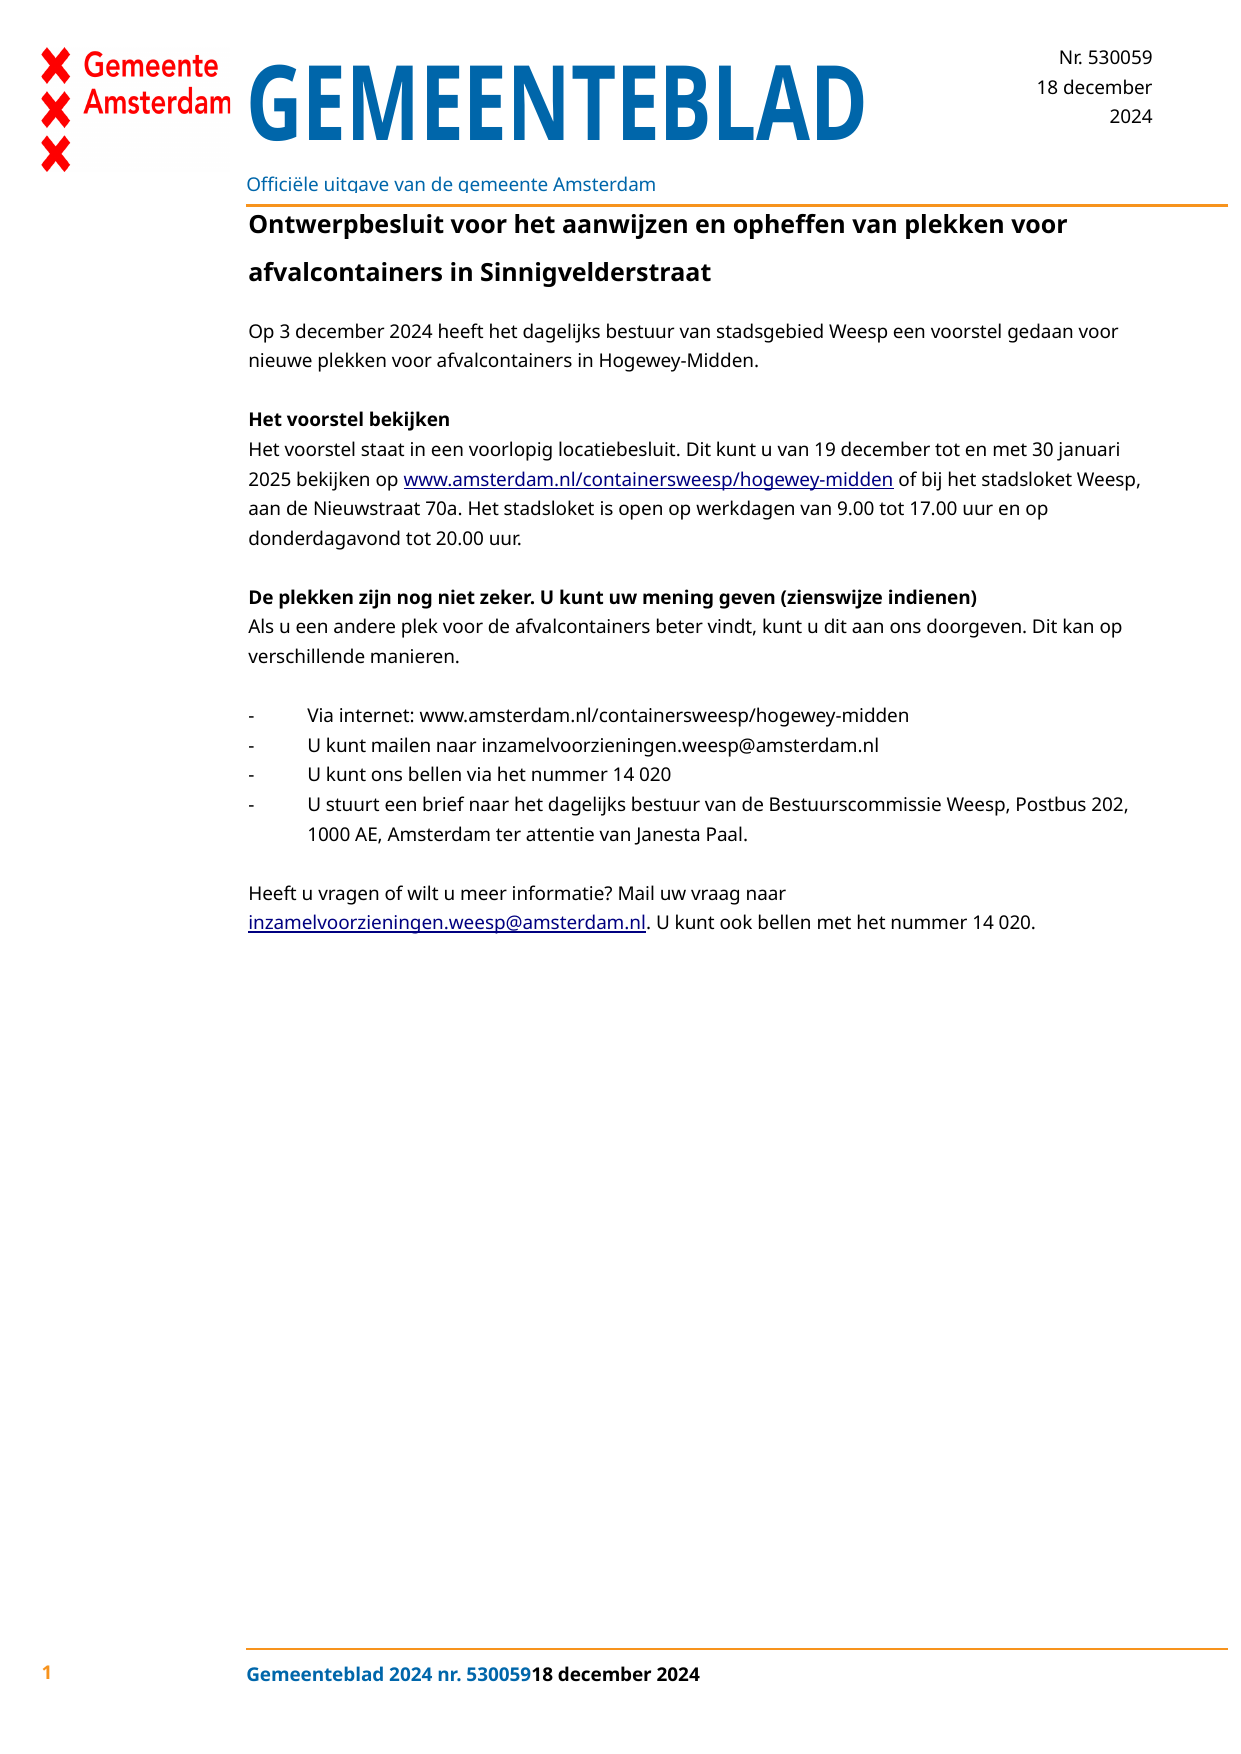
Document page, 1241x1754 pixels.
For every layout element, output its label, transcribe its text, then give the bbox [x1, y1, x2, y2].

list U kunt ons bellen via het nummer 14 020 [248, 762, 1152, 787]
text Ontwerpbesluit voor het aanwijzen en opheffen van plekken voor afvalcontainers in Sinnigvelderstraat [248, 207, 1152, 288]
text De plekken zijn nog niet zeker. U kunt uw mening geven (zienswijze indienen) [248, 584, 1152, 610]
text Het voorstel staat in een voorlopig locatiebesluit. Dit kunt u van 19 december tot en met 30 januari 2025 bekijken op www.amsterdam.nl/containersweesp/hogewey-midden of bij het stadsloket Weesp, aan de Nieuwstraat 70a. Het stadsloket is open op werkdagen van 9.00 tot 17.00 uur en op donderdagavond tot 20.00 uur. [248, 436, 1152, 551]
text Op 3 december 2024 heeft het dagelijks bestuur van stadsgebied Weesp een voorstel gedaan voor nieuwe plekken voor afvalcontainers in Hogewey-Midden. [248, 318, 1152, 373]
list U kunt mailen naar inzamelvoorzieningen.weesp@amsterdam.nl [248, 732, 1152, 758]
list Via internet: www.amsterdam.nl/containersweesp/hogewey-midden [248, 702, 1152, 728]
list U stuurt een brief naar het dagelijks bestuur van de Bestuurscommissie Weesp, Postbus 202, 1000 AE, Amsterdam ter attentie van Janesta Paal. [248, 791, 1152, 847]
text Heeft u vragen of wilt u meer informatie? Mail uw vraag naar inzamelvoorzieningen.weesp@amsterdam.nl. U kunt ook bellen met het nummer 14 020. [248, 880, 1152, 935]
text Als u een andere plek voor de afvalcontainers beter vindt, kunt u dit aan ons doorgeven. Dit kan op verschillende manieren. [248, 614, 1152, 669]
text Het voorstel bekijken [248, 407, 1152, 432]
picture [41, 47, 231, 172]
